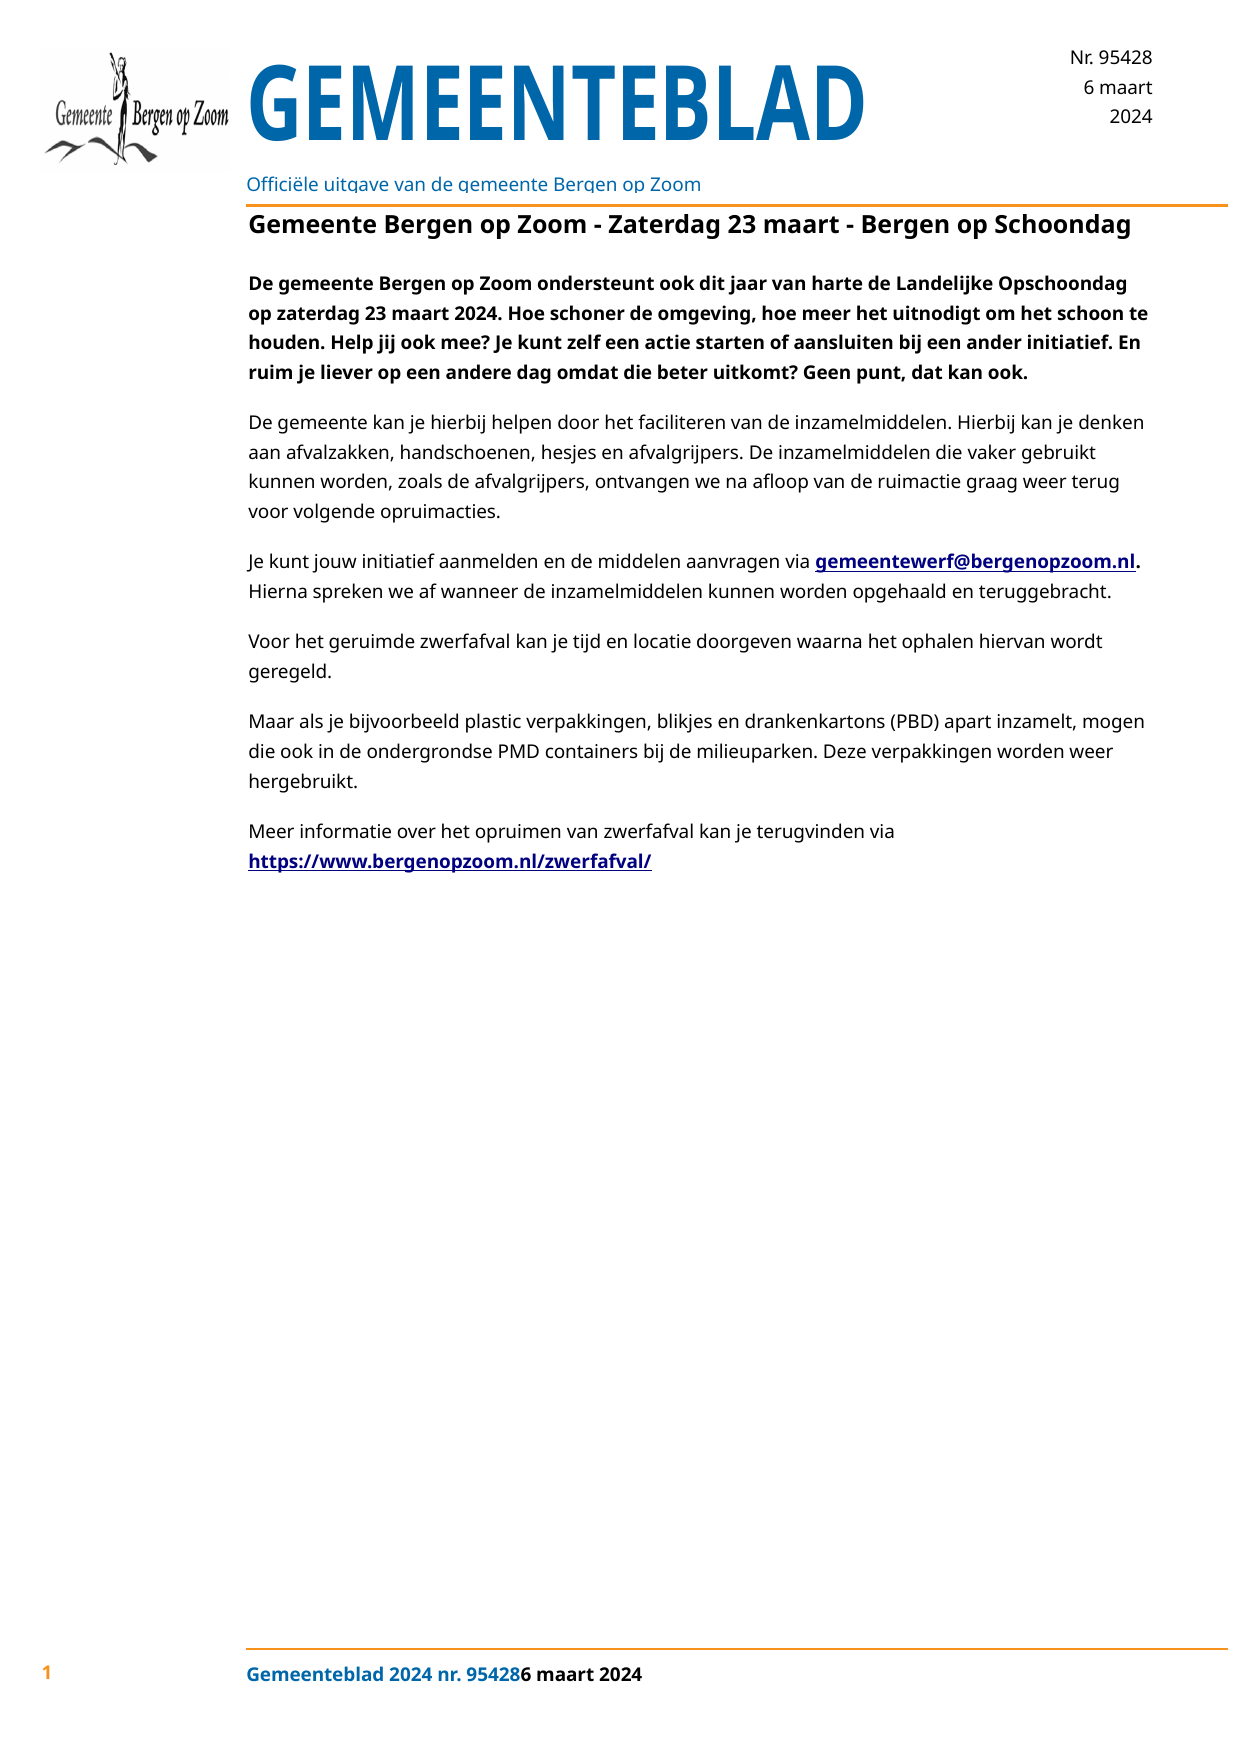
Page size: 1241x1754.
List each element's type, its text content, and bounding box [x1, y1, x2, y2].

text De gemeente kan je hierbij helpen door het faciliteren van de inzamelmiddelen. Hierbij kan je denken aan afvalzakken, handschoenen, hesjes en afvalgrijpers. De inzamelmiddelen die vaker gebruikt kunnen worden, zoals de afvalgrijpers, ontvangen we na afloop van de ruimactie graag weer terug voor volgende opruimacties. [248, 409, 1152, 524]
text Meer informatie over het opruimen van zwerfafval kan je terugvinden via https://www.bergenopzoom.nl/zwerfafval/ [248, 818, 1152, 873]
text Je kunt jouw initiatief aanmelden en de middelen aanvragen via gemeentewerf@bergenopzoom.nl. Hierna spreken we af wanneer de inzamelmiddelen kunnen worden opgehaald en teruggebracht. [248, 549, 1152, 604]
text Maar als je bijvoorbeeld plastic verpakkingen, blikjes en drankenkartons (PBD) apart inzamelt, mogen die ook in de ondergrondse PMD containers bij de milieuparken. Deze verpakkingen worden weer hergebruikt. [248, 709, 1152, 793]
picture [41, 47, 231, 172]
text Gemeente Bergen op Zoom - Zaterdag 23 maart - Bergen op Schoondag [248, 207, 1152, 241]
text De gemeente Bergen op Zoom ondersteunt ook dit jaar van harte de Landelijke Opschoondag op zaterdag 23 maart 2024. Hoe schoner de omgeving, hoe meer het uitnodigt om het schoon te houden. Help jij ook mee? Je kunt zelf een actie starten of aansluiten bij een ander initiatief. En ruim je liever op een andere dag omdat die beter uitkomt? Geen punt, dat kan ook. [248, 270, 1152, 385]
text Voor het geruimde zwerfafval kan je tijd en locatie doorgeven waarna het ophalen hiervan wordt geregeld. [248, 629, 1152, 684]
